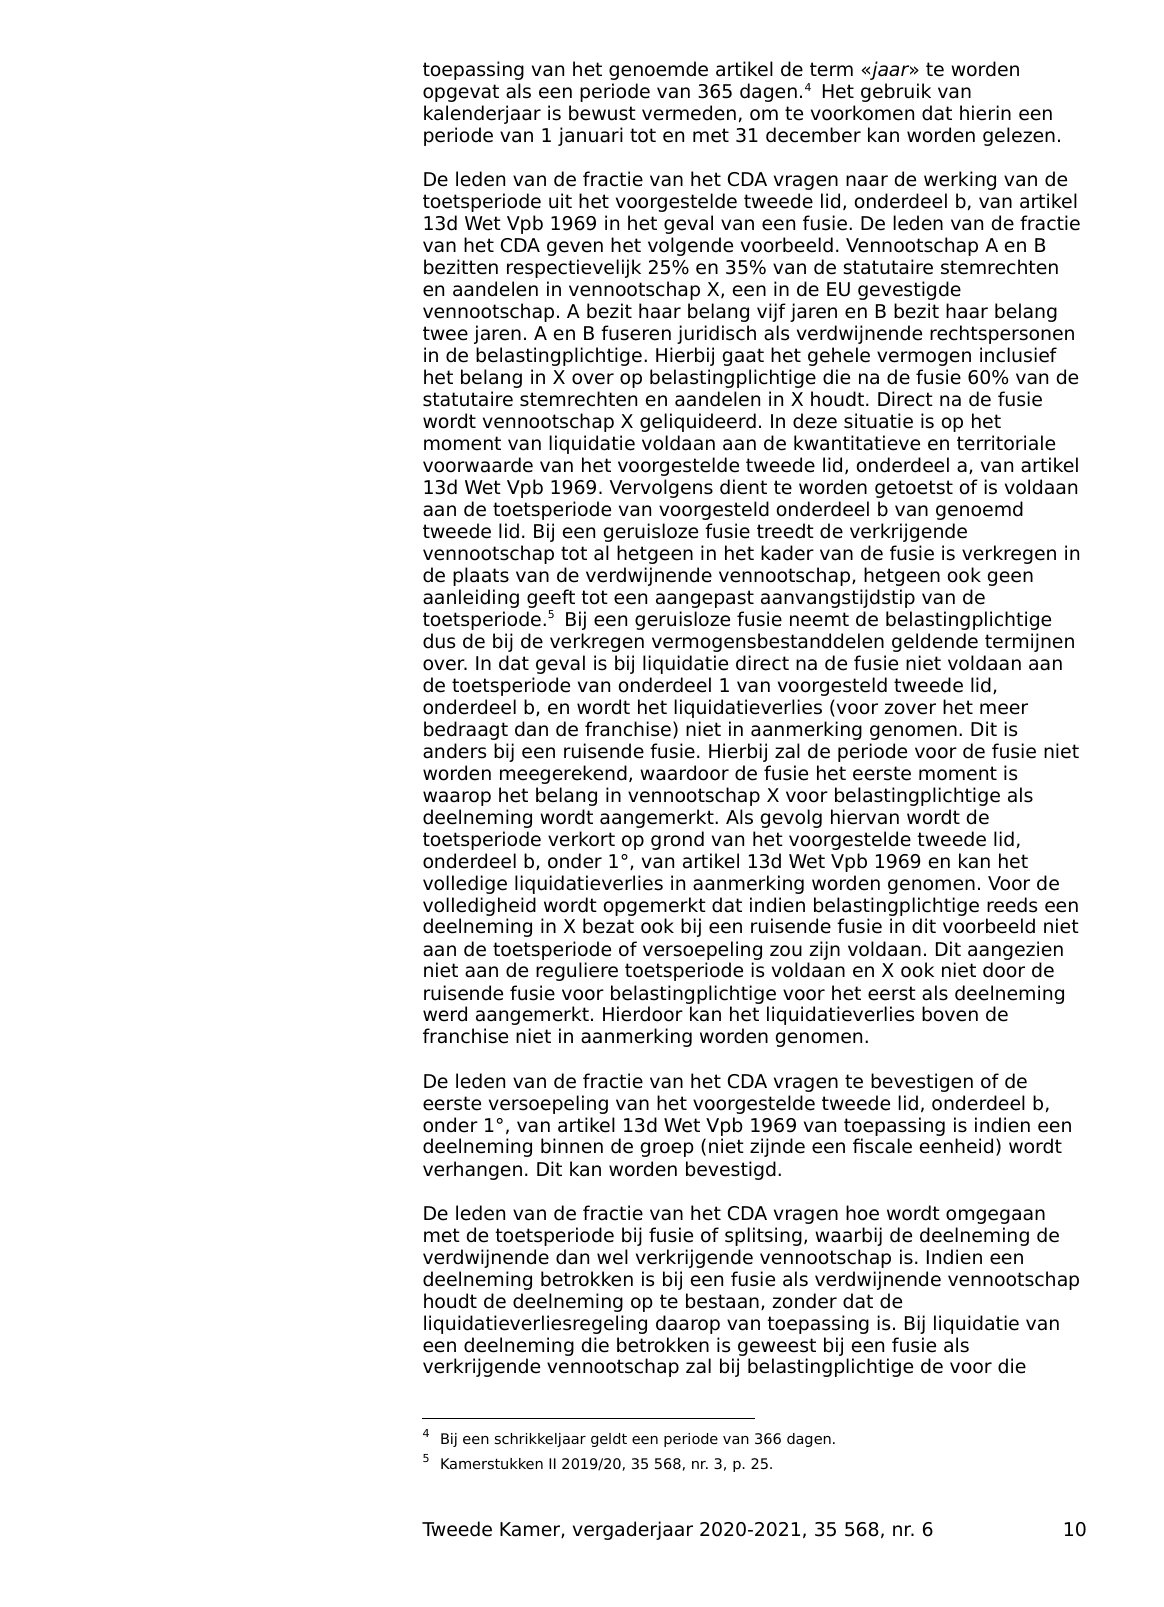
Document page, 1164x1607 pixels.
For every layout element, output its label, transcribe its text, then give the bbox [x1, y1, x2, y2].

text Bij een schrikkeljaar geldt een periode van 366 dagen. [422, 1427, 1087, 1449]
text De leden van de fractie van het CDA vragen hoe wordt omgegaan met de toetsperiode bij fusie of splitsing, waarbij de deelneming de verdwijnende dan wel verkrijgende vennootschap is. Indien een deelneming betrokken is bij een fusie als verdwijnende vennootschap houdt de deelneming op te bestaan, zonder dat de liquidatieverliesregeling daarop van toepassing is. Bij liquidatie van een deelneming die betrokken is geweest bij een fusie als verkrijgende vennootschap zal bij belastingplichtige de voor die [422, 1203, 1087, 1378]
text De leden van de fractie van het CDA vragen te bevestigen of de eerste versoepeling van het voorgestelde tweede lid, onderdeel b, onder 1°, van artikel 13d Wet Vpb 1969 van toepassing is indien een deelneming binnen de groep (niet zijnde een fiscale eenheid) wordt verhangen. Dit kan worden bevestigd. [422, 1071, 1087, 1180]
text De leden van de fractie van het CDA vragen naar de werking van de toetsperiode uit het voorgestelde tweede lid, onderdeel b, van artikel 13d Wet Vpb 1969 in het geval van een fusie. De leden van de fractie van het CDA geven het volgende voorbeeld. Vennootschap A en B bezitten respectievelijk 25% en 35% van de statutaire stemrechten en aandelen in vennootschap X, een in de EU gevestigde vennootschap. A bezit haar belang vijf jaren en B bezit haar belang twee jaren. A en B fuseren juridisch als verdwijnende rechtspersonen in de belastingplichtige. Hierbij gaat het gehele vermogen inclusief het belang in X over op belastingplichtige die na de fusie 60% van de statutaire stemrechten en aandelen in X houdt. Direct na de fusie wordt vennootschap X geliquideerd. In deze situatie is op het moment van liquidatie voldaan aan de kwantitatieve en territoriale voorwaarde van het voorgestelde tweede lid, onderdeel a, van artikel 13d Wet Vpb 1969. Vervolgens dient te worden getoetst of is voldaan aan de toetsperiode van voorgesteld onderdeel b van genoemd tweede lid. Bij een geruisloze fusie treedt de verkrijgende vennootschap tot al hetgeen in het kader van de fusie is verkregen in de plaats van de verdwijnende vennootschap, hetgeen ook geen aanleiding geeft tot een aangepast aanvangstijdstip van de toetsperiode. Bij een geruisloze fusie neemt de belastingplichtige dus de bij de verkregen vermogensbestanddelen geldende termijnen over. In dat geval is bij liquidatie direct na de fusie niet voldaan aan de toetsperiode van onderdeel 1 van voorgesteld tweede lid, onderdeel b, en wordt het liquidatieverlies (voor zover het meer bedraagt dan de franchise) niet in aanmerking genomen. Dit is anders bij een ruisende fusie. Hierbij zal de periode voor de fusie niet worden meegerekend, waardoor de fusie het eerste moment is waarop het belang in vennootschap X voor belastingplichtige als deelneming wordt aangemerkt. Als gevolg hiervan wordt de toetsperiode verkort op grond van het voorgestelde tweede lid, onderdeel b, onder 1°, van artikel 13d Wet Vpb 1969 en kan het volledige liquidatieverlies in aanmerking worden genomen. Voor de volledigheid wordt opgemerkt dat indien belastingplichtige reeds een deelneming in X bezat ook bij een ruisende fusie in dit voorbeeld niet aan de toetsperiode of versoepeling zou zijn voldaan. Dit aangezien niet aan de reguliere toetsperiode is voldaan en X ook niet door de ruisende fusie voor belastingplichtige voor het eerst als deelneming werd aangemerkt. Hierdoor kan het liquidatieverlies boven de franchise niet in aanmerking worden genomen. [422, 169, 1087, 1048]
text toepassing van het genoemde artikel de term «jaar» te worden opgevat als een periode van 365 dagen. Het gebruik van kalenderjaar is bewust vermeden, om te voorkomen dat hierin een periode van 1 januari tot en met 31 december kan worden gelezen. [422, 59, 1087, 147]
text Kamerstukken II 2019/20, 35 568, nr. 3, p. 25. [422, 1452, 1087, 1474]
